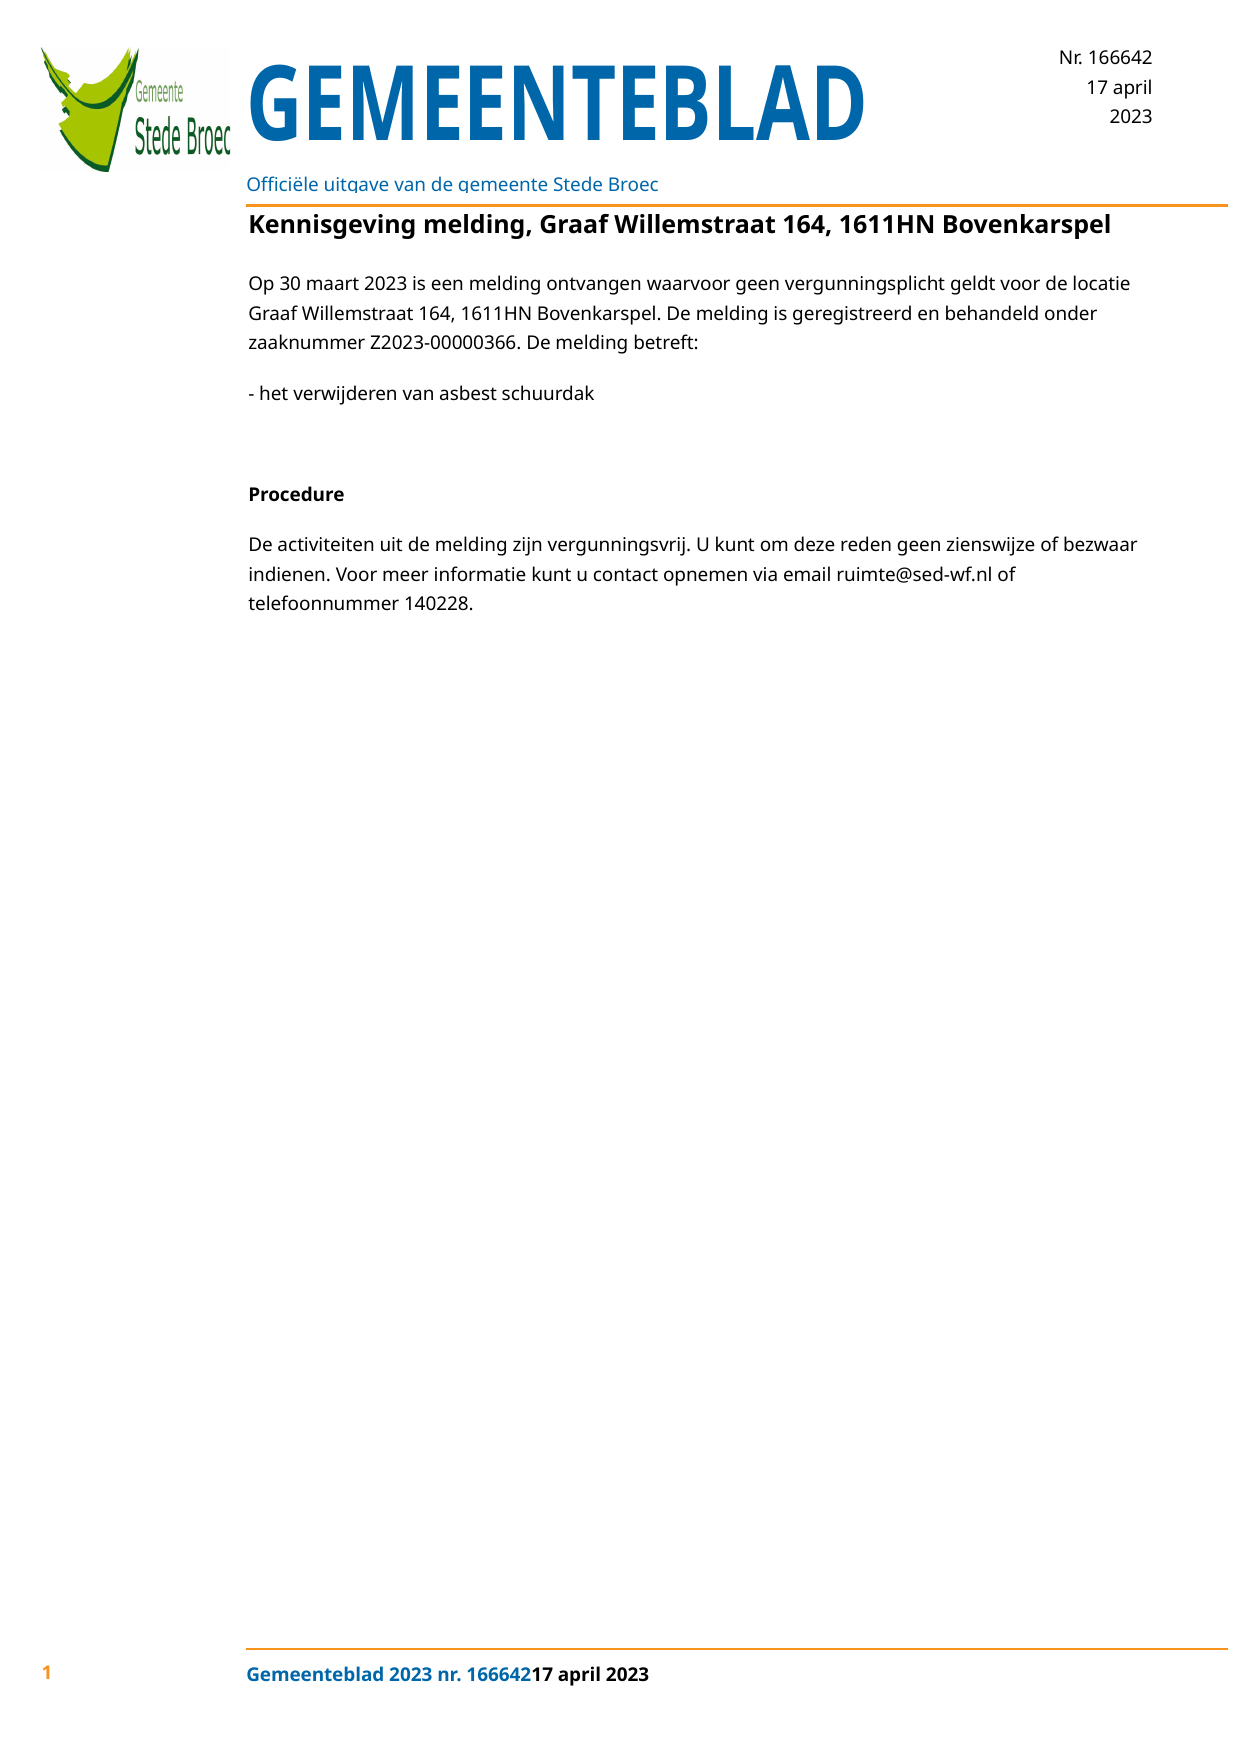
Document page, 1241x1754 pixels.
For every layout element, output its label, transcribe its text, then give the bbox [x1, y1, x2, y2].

text Op 30 maart 2023 is een melding ontvangen waarvoor geen vergunningsplicht geldt voor de locatie Graaf Willemstraat 164, 1611HN Bovenkarspel. De melding is geregistreerd en behandeld onder zaaknummer Z2023-00000366. De melding betreft: [248, 270, 1152, 355]
text Kennisgeving melding, Graaf Willemstraat 164, 1611HN Bovenkarspel [248, 207, 1152, 241]
text - het verwijderen van asbest schuurdak [248, 380, 1152, 406]
picture [41, 47, 231, 172]
text Procedure [248, 481, 1152, 506]
text De activiteiten uit de melding zijn vergunningsvrij. U kunt om deze reden geen zienswijze of bezwaar indienen. Voor meer informatie kunt u contact opnemen via email ruimte@sed-wf.nl of telefoonnummer 140228. [248, 531, 1152, 616]
